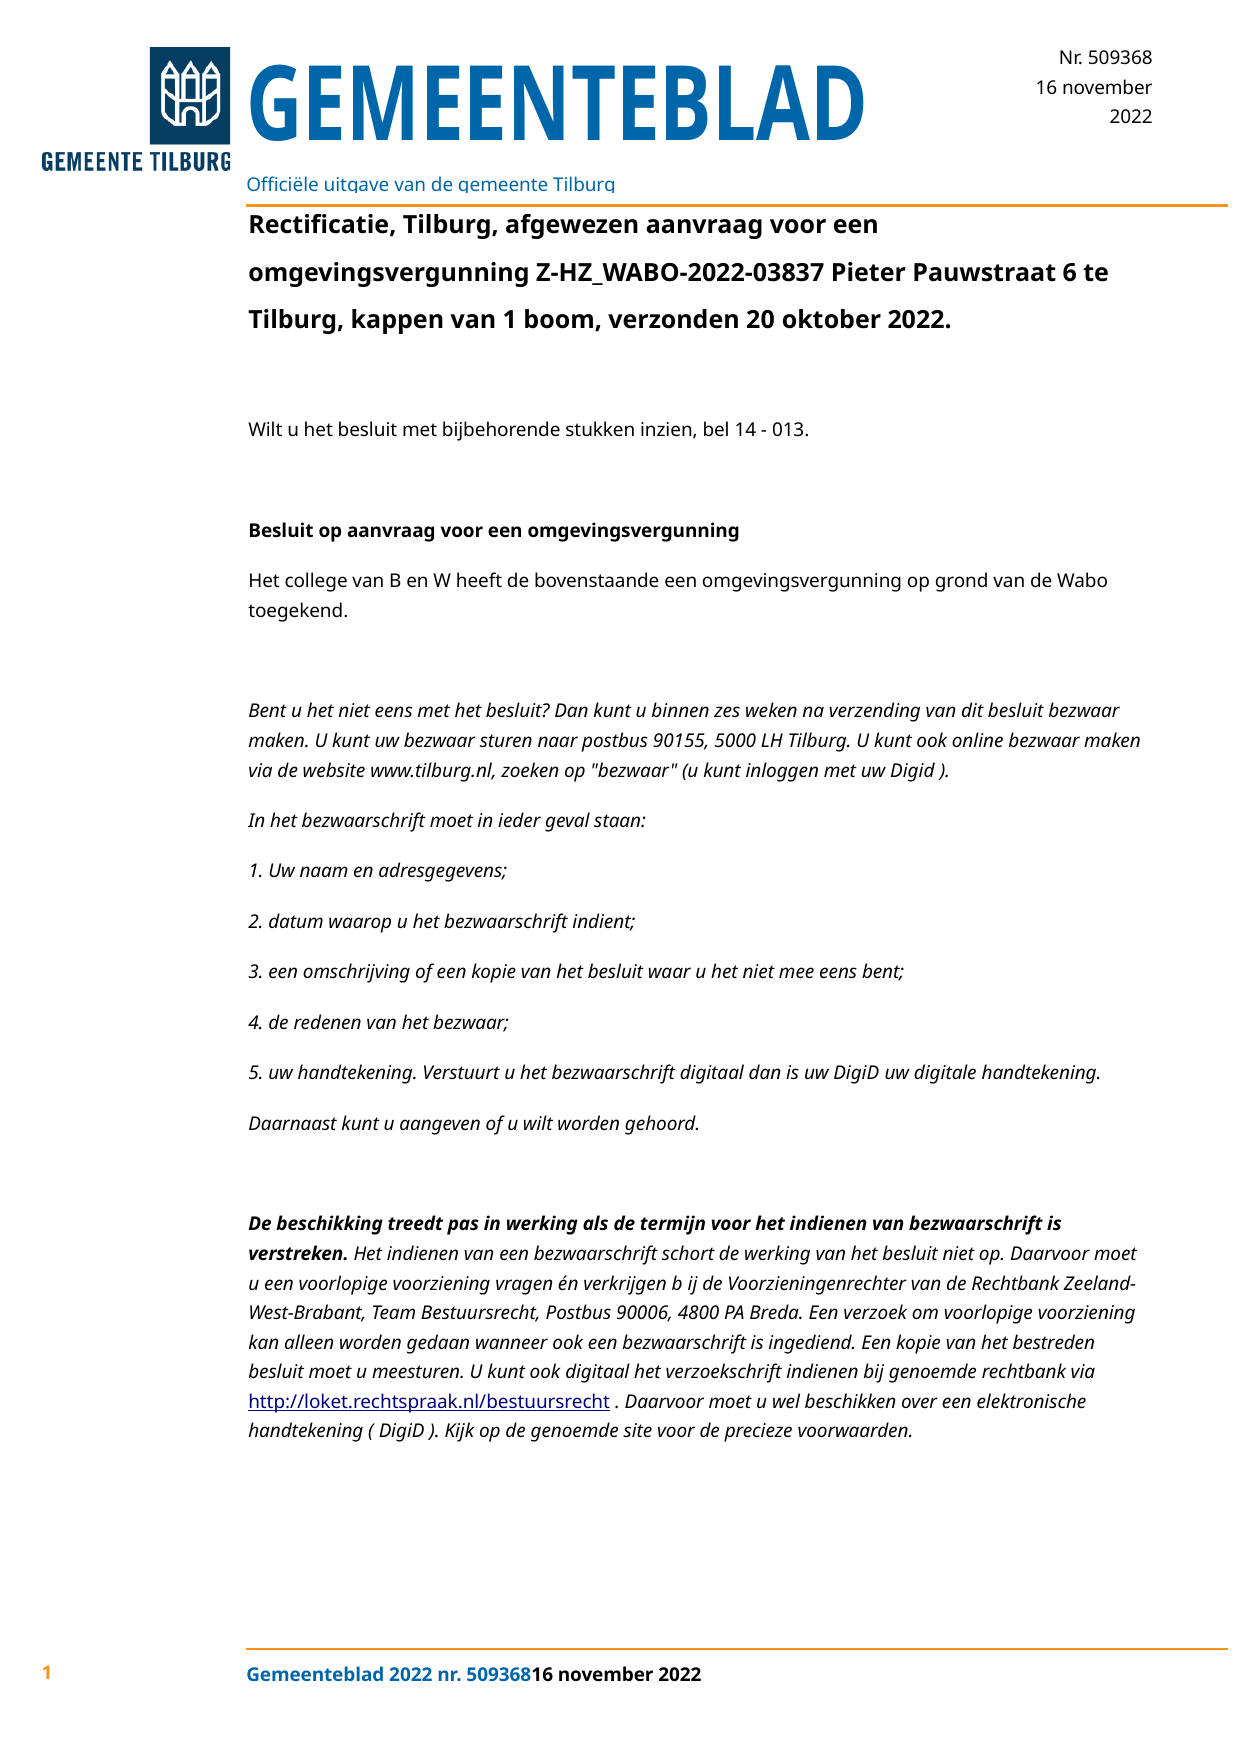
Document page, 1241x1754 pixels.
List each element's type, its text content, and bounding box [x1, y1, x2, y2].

text Wilt u het besluit met bijbehorende stukken inzien, bel 14 - 013. [248, 416, 1152, 442]
text In het bezwaarschrift moet in ieder geval staan: [248, 807, 1152, 833]
text Daarnaast kunt u aangeven of u wilt worden gehoord. [248, 1110, 1152, 1135]
text Het college van B en W heeft de bovenstaande een omgevingsvergunning op grond van de Wabo toegekend. [248, 567, 1152, 622]
text Bent u het niet eens met het besluit? Dan kunt u binnen zes weken na verzending van dit besluit bezwaar maken. U kunt uw bezwaar sturen naar postbus 90155, 5000 LH Tilburg. U kunt ook online bezwaar maken via de website www.tilburg.nl, zoeken op "bezwaar" (u kunt inloggen met uw Digid ). [248, 698, 1152, 782]
text 2. datum waarop u het bezwaarschrift indient; [248, 908, 1152, 934]
text 5. uw handtekening. Verstuurt u het bezwaarschrift digitaal dan is uw DigiD uw digitale handtekening. [248, 1059, 1152, 1085]
text De beschikking treedt pas in werking als de termijn voor het indienen van bezwaarschrift is verstreken. Het indienen van een bezwaarschrift schort de werking van het besluit niet op. Daarvoor moet u een voorlopige voorziening vragen én verkrijgen b ij de Voorzieningenrechter van de Rechtbank Zeeland-West-Brabant, Team Bestuursrecht, Postbus 90006, 4800 PA Breda. Een verzoek om voorlopige voorziening kan alleen worden gedaan wanneer ook een bezwaarschrift is ingediend. Een kopie van het bestreden besluit moet u meesturen. U kunt ook digitaal het verzoekschrift indienen bij genoemde rechtbank via http://loket.rechtspraak.nl/bestuursrecht . Daarvoor moet u wel beschikken over een elektronische handtekening ( DigiD ). Kijk op de genoemde site voor de precieze voorwaarden. [248, 1211, 1152, 1443]
picture [41, 47, 231, 172]
text 3. een omschrijving of een kopie van het besluit waar u het niet mee eens bent; [248, 958, 1152, 984]
text 1. Uw naam en adresgegevens; [248, 858, 1152, 883]
text Besluit op aanvraag voor een omgevingsvergunning [248, 517, 1152, 542]
text 4. de redenen van het bezwaar; [248, 1009, 1152, 1034]
text Rectificatie, Tilburg, afgewezen aanvraag voor een omgevingsvergunning Z-HZ_WABO-2022-03837 Pieter Pauwstraat 6 te Tilburg, kappen van 1 boom, verzonden 20 oktober 2022. [248, 207, 1152, 336]
